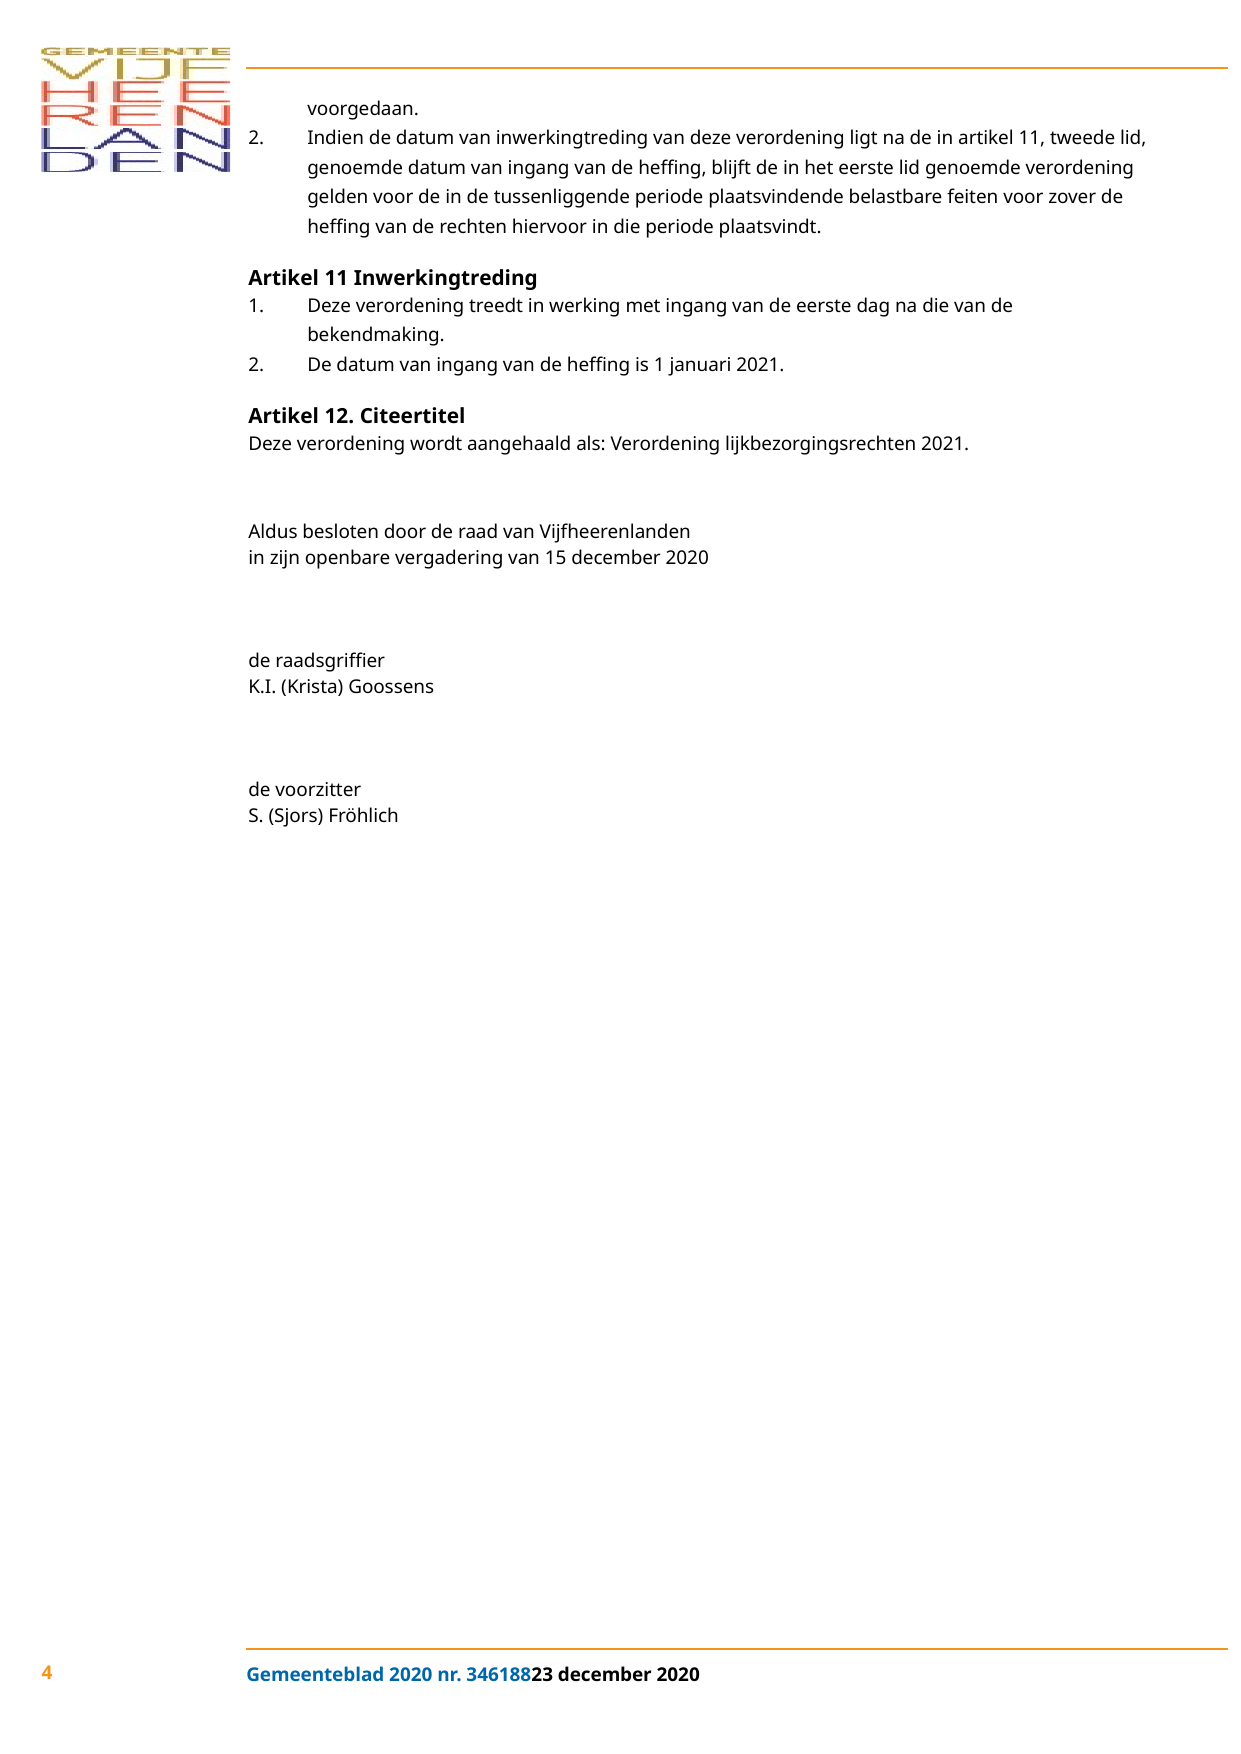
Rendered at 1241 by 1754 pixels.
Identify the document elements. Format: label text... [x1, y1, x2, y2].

list De datum van ingang van de heffing is 1 januari 2021. [248, 351, 1152, 377]
picture [41, 47, 231, 172]
list Deze verordening treedt in werking met ingang van de eerste dag na die van de bekendmaking. [248, 292, 1152, 347]
text de voorzitter [248, 776, 1152, 802]
text Deze verordening wordt aangehaald als: Verordening lijkbezorgingsrechten 2021. [248, 430, 1152, 456]
text Artikel 12. Citeertitel [248, 402, 1152, 430]
list voorgedaan. [248, 95, 1152, 121]
text Artikel 11 Inwerkingtreding [248, 263, 1152, 292]
list Indien de datum van inwerkingtreding van deze verordening ligt na de in artikel 11, tweede lid, genoemde datum van ingang van de heffing, blijft de in het eerste lid genoemde verordening gelden voor de in de tussenliggende periode plaatsvindende belastbare feiten voor zover de heffing van de rechten hiervoor in die periode plaatsvindt. [248, 124, 1152, 239]
text S. (Sjors) Fröhlich [248, 802, 1152, 827]
text Aldus besloten door de raad van Vijfheerenlanden [248, 519, 1152, 544]
text in zijn openbare vergadering van 15 december 2020 [248, 544, 1152, 570]
text K.I. (Krista) Goossens [248, 673, 1152, 699]
text de raadsgriffier [248, 647, 1152, 673]
